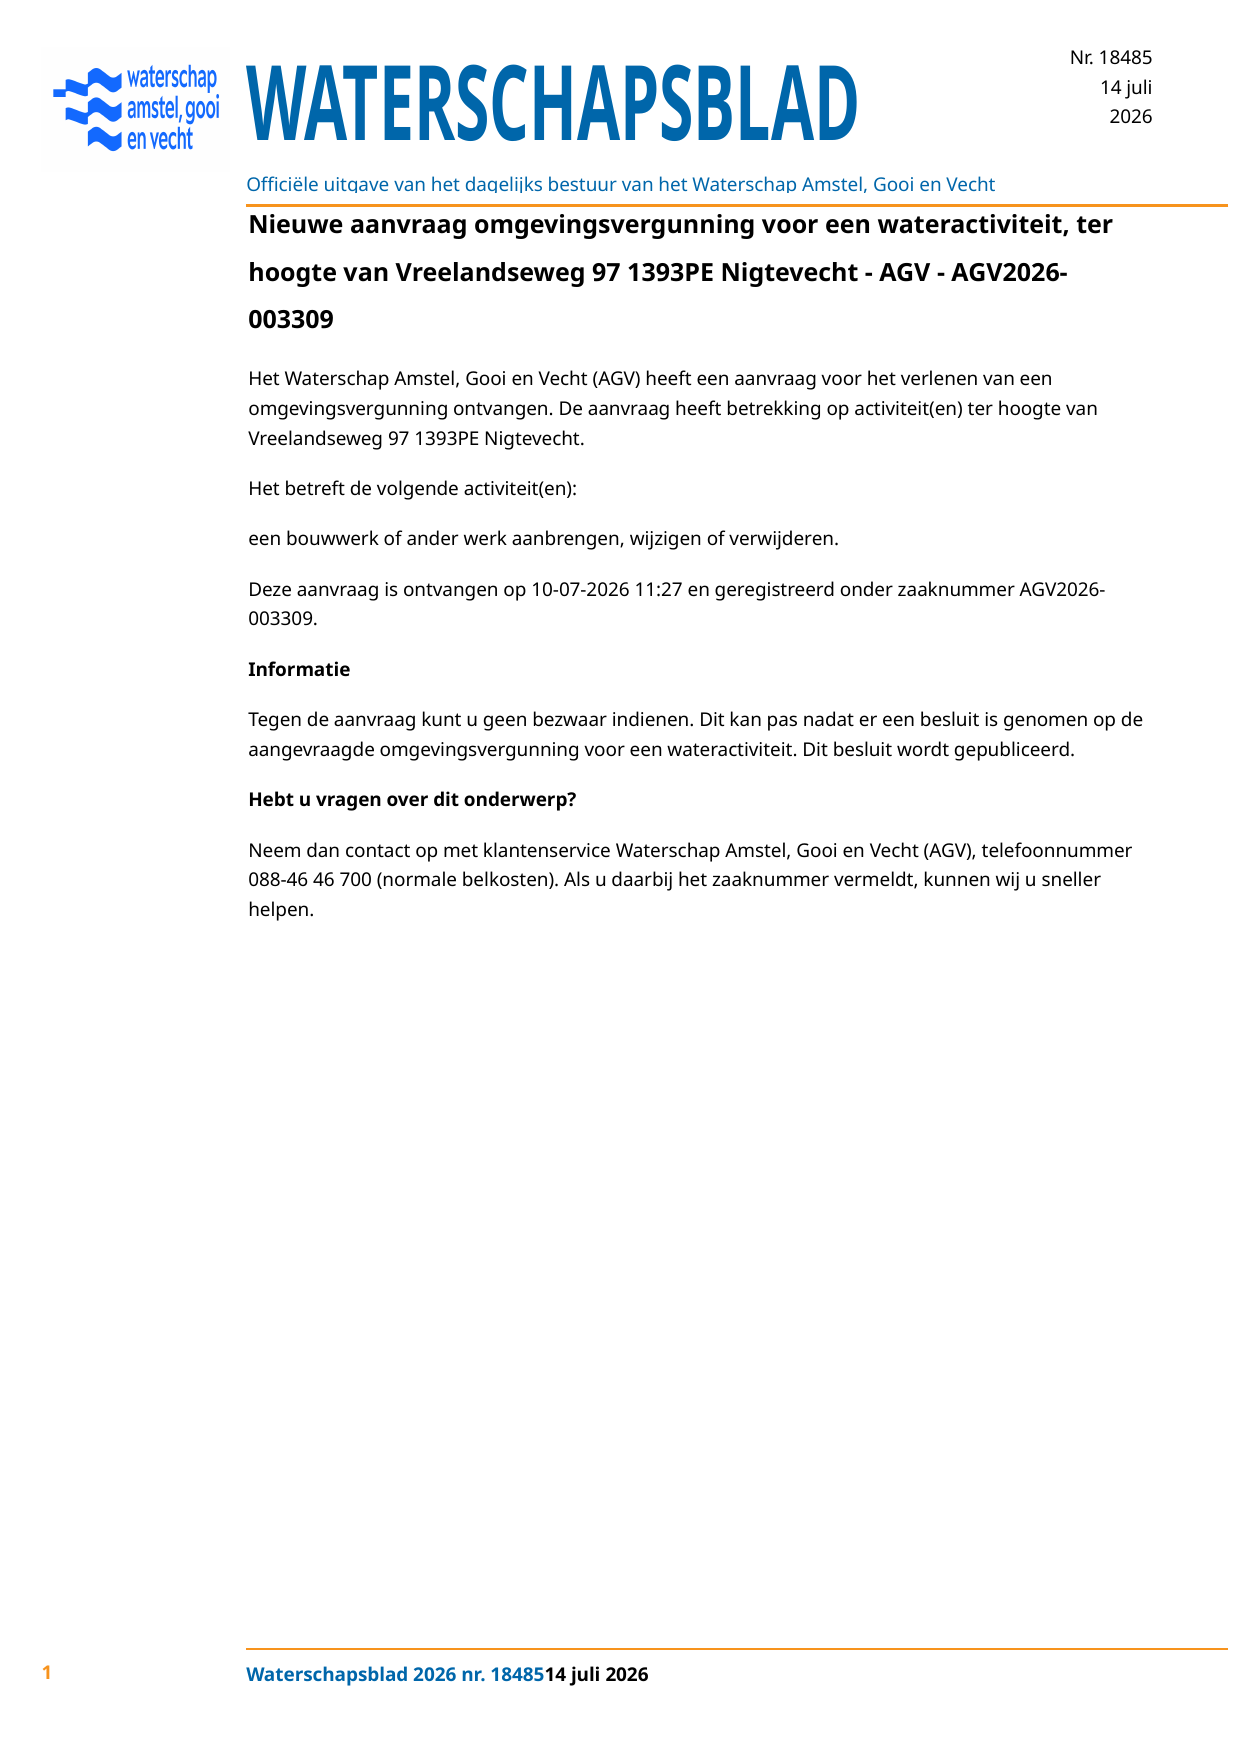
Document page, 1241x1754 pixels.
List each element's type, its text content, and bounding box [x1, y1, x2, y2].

text Het betreft de volgende activiteit(en): [248, 475, 1152, 501]
text Neem dan contact op met klantenservice Waterschap Amstel, Gooi en Vecht (AGV), telefoonnummer 088-46 46 700 (normale belkosten). Als u daarbij het zaaknummer vermeldt, kunnen wij u sneller helpen. [248, 837, 1152, 922]
text een bouwwerk of ander werk aanbrengen, wijzigen of verwijderen. [248, 526, 1152, 551]
text Het Waterschap Amstel, Gooi en Vecht (AGV) heeft een aanvraag voor het verlenen van een omgevingsvergunning ontvangen. De aanvraag heeft betrekking op activiteit(en) ter hoogte van Vreelandseweg 97 1393PE Nigtevecht. [248, 366, 1152, 450]
text Informatie [248, 656, 1152, 682]
text Tegen de aanvraag kunt u geen bezwaar indienen. Dit kan pas nadat er een besluit is genomen op de aangevraagde omgevingsvergunning voor een wateractiviteit. Dit besluit wordt gepubliceerd. [248, 706, 1152, 762]
picture [41, 47, 231, 172]
text Deze aanvraag is ontvangen op 10-07-2026 11:27 en geregistreerd onder zaaknummer AGV2026-003309. [248, 576, 1152, 631]
text Nieuwe aanvraag omgevingsvergunning voor een wateractiviteit, ter hoogte van Vreelandseweg 97 1393PE Nigtevecht - AGV - AGV2026-003309 [248, 207, 1152, 336]
text Hebt u vragen over dit onderwerp? [248, 786, 1152, 812]
